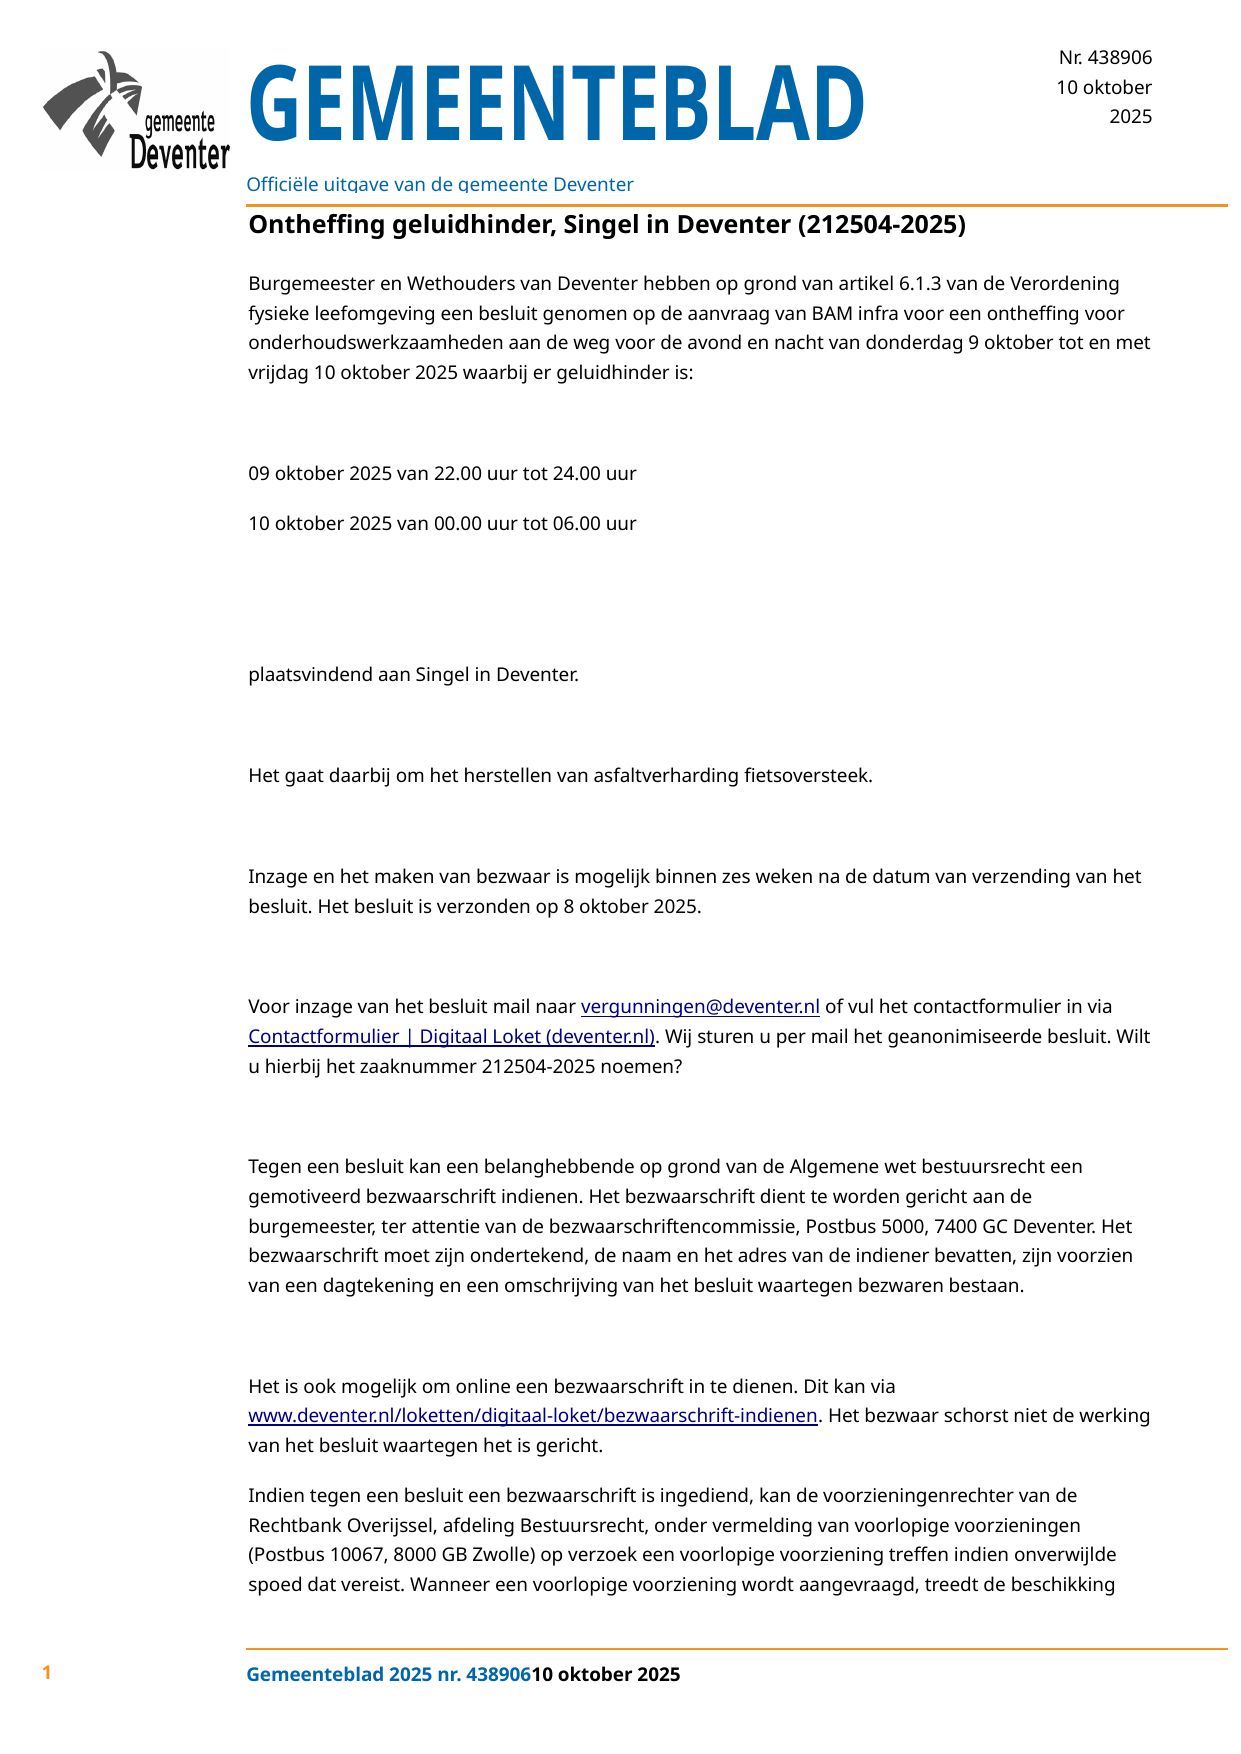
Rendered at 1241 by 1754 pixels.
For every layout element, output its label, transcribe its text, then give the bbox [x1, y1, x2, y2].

text Het gaat daarbij om het herstellen van asfaltverharding fietsoversteek. [248, 762, 1152, 788]
text Inzage en het maken van bezwaar is mogelijk binnen zes weken na de datum van verzending van het besluit. Het besluit is verzonden op 8 oktober 2025. [248, 863, 1152, 918]
picture [41, 47, 231, 172]
text 10 oktober 2025 van 00.00 uur tot 06.00 uur [248, 510, 1152, 536]
text Indien tegen een besluit een bezwaarschrift is ingediend, kan de voorzieningenrechter van de Rechtbank Overijssel, afdeling Bestuursrecht, onder vermelding van voorlopige voorzieningen (Postbus 10067, 8000 GB Zwolle) op verzoek een voorlopige voorziening treffen indien onverwijlde spoed dat vereist. Wanneer een voorlopige voorziening wordt aangevraagd, treedt de beschikking [248, 1482, 1152, 1597]
text plaatsvindend aan Singel in Deventer. [248, 662, 1152, 687]
text Burgemeester en Wethouders van Deventer hebben op grond van artikel 6.1.3 van de Verordening fysieke leefomgeving een besluit genomen op de aanvraag van BAM infra voor een ontheffing voor onderhoudswerkzaamheden aan de weg voor de avond en nacht van donderdag 9 oktober tot en met vrijdag 10 oktober 2025 waarbij er geluidhinder is: [248, 270, 1152, 385]
text 09 oktober 2025 van 22.00 uur tot 24.00 uur [248, 460, 1152, 486]
text Voor inzage van het besluit mail naar vergunningen@deventer.nl of vul het contactformulier in via Contactformulier | Digitaal Loket (deventer.nl). Wij sturen u per mail het geanonimiseerde besluit. Wilt u hierbij het zaaknummer 212504-2025 noemen? [248, 994, 1152, 1078]
text Ontheffing geluidhinder, Singel in Deventer (212504-2025) [248, 207, 1152, 241]
text Tegen een besluit kan een belanghebbende op grond van de Algemene wet bestuursrecht een gemotiveerd bezwaarschrift indienen. Het bezwaarschrift dient te worden gericht aan de burgemeester, ter attentie van de bezwaarschriftencommissie, Postbus 5000, 7400 GC Deventer. Het bezwaarschrift moet zijn ondertekend, de naam en het adres van de indiener bevatten, zijn voorzien van een dagtekening en een omschrijving van het besluit waartegen bezwaren bestaan. [248, 1154, 1152, 1298]
text Het is ook mogelijk om online een bezwaarschrift in te dienen. Dit kan via www.deventer.nl/loketten/digitaal-loket/bezwaarschrift-indienen. Het bezwaar schorst niet de werking van het besluit waartegen het is gericht. [248, 1373, 1152, 1458]
